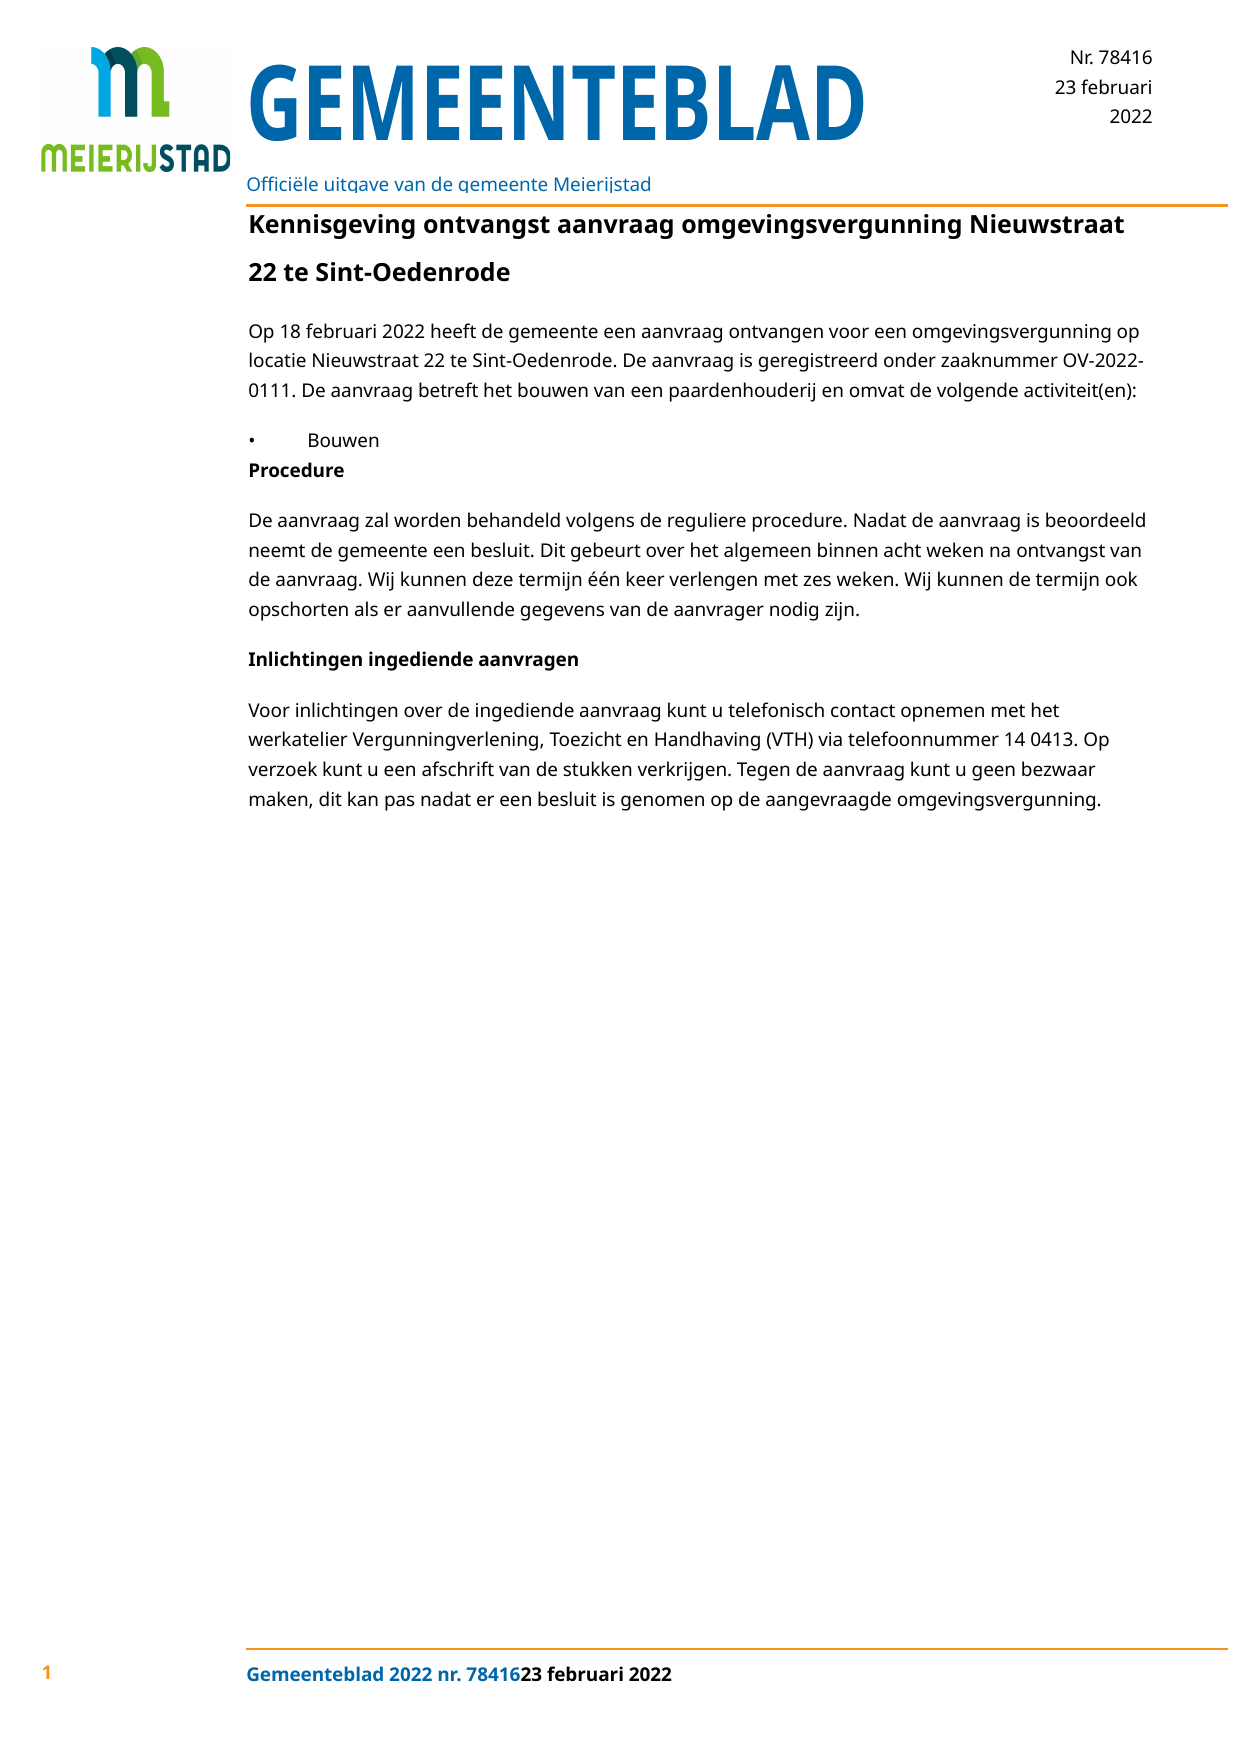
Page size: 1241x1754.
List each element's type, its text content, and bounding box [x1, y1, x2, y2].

text Inlichtingen ingediende aanvragen [248, 647, 1152, 672]
text Procedure [248, 457, 1152, 483]
text Kennisgeving ontvangst aanvraag omgevingsvergunning Nieuwstraat 22 te Sint-Oedenrode [248, 207, 1152, 288]
picture [41, 47, 231, 172]
list Bouwen [248, 427, 1152, 453]
text Op 18 februari 2022 heeft de gemeente een aanvraag ontvangen voor een omgevingsvergunning op locatie Nieuwstraat 22 te Sint-Oedenrode. De aanvraag is geregistreerd onder zaaknummer OV-2022-0111. De aanvraag betreft het bouwen van een paardenhouderij en omvat de volgende activiteit(en): [248, 318, 1152, 403]
text Voor inlichtingen over de ingediende aanvraag kunt u telefonisch contact opnemen met het werkatelier Vergunningverlening, Toezicht en Handhaving (VTH) via telefoonnummer 14 0413. Op verzoek kunt u een afschrift van de stukken verkrijgen. Tegen de aanvraag kunt u geen bezwaar maken, dit kan pas nadat er een besluit is genomen op de aangevraagde omgevingsvergunning. [248, 697, 1152, 812]
text De aanvraag zal worden behandeld volgens de reguliere procedure. Nadat de aanvraag is beoordeeld neemt de gemeente een besluit. Dit gebeurt over het algemeen binnen acht weken na ontvangst van de aanvraag. Wij kunnen deze termijn één keer verlengen met zes weken. Wij kunnen de termijn ook opschorten als er aanvullende gegevens van de aanvrager nodig zijn. [248, 507, 1152, 622]
